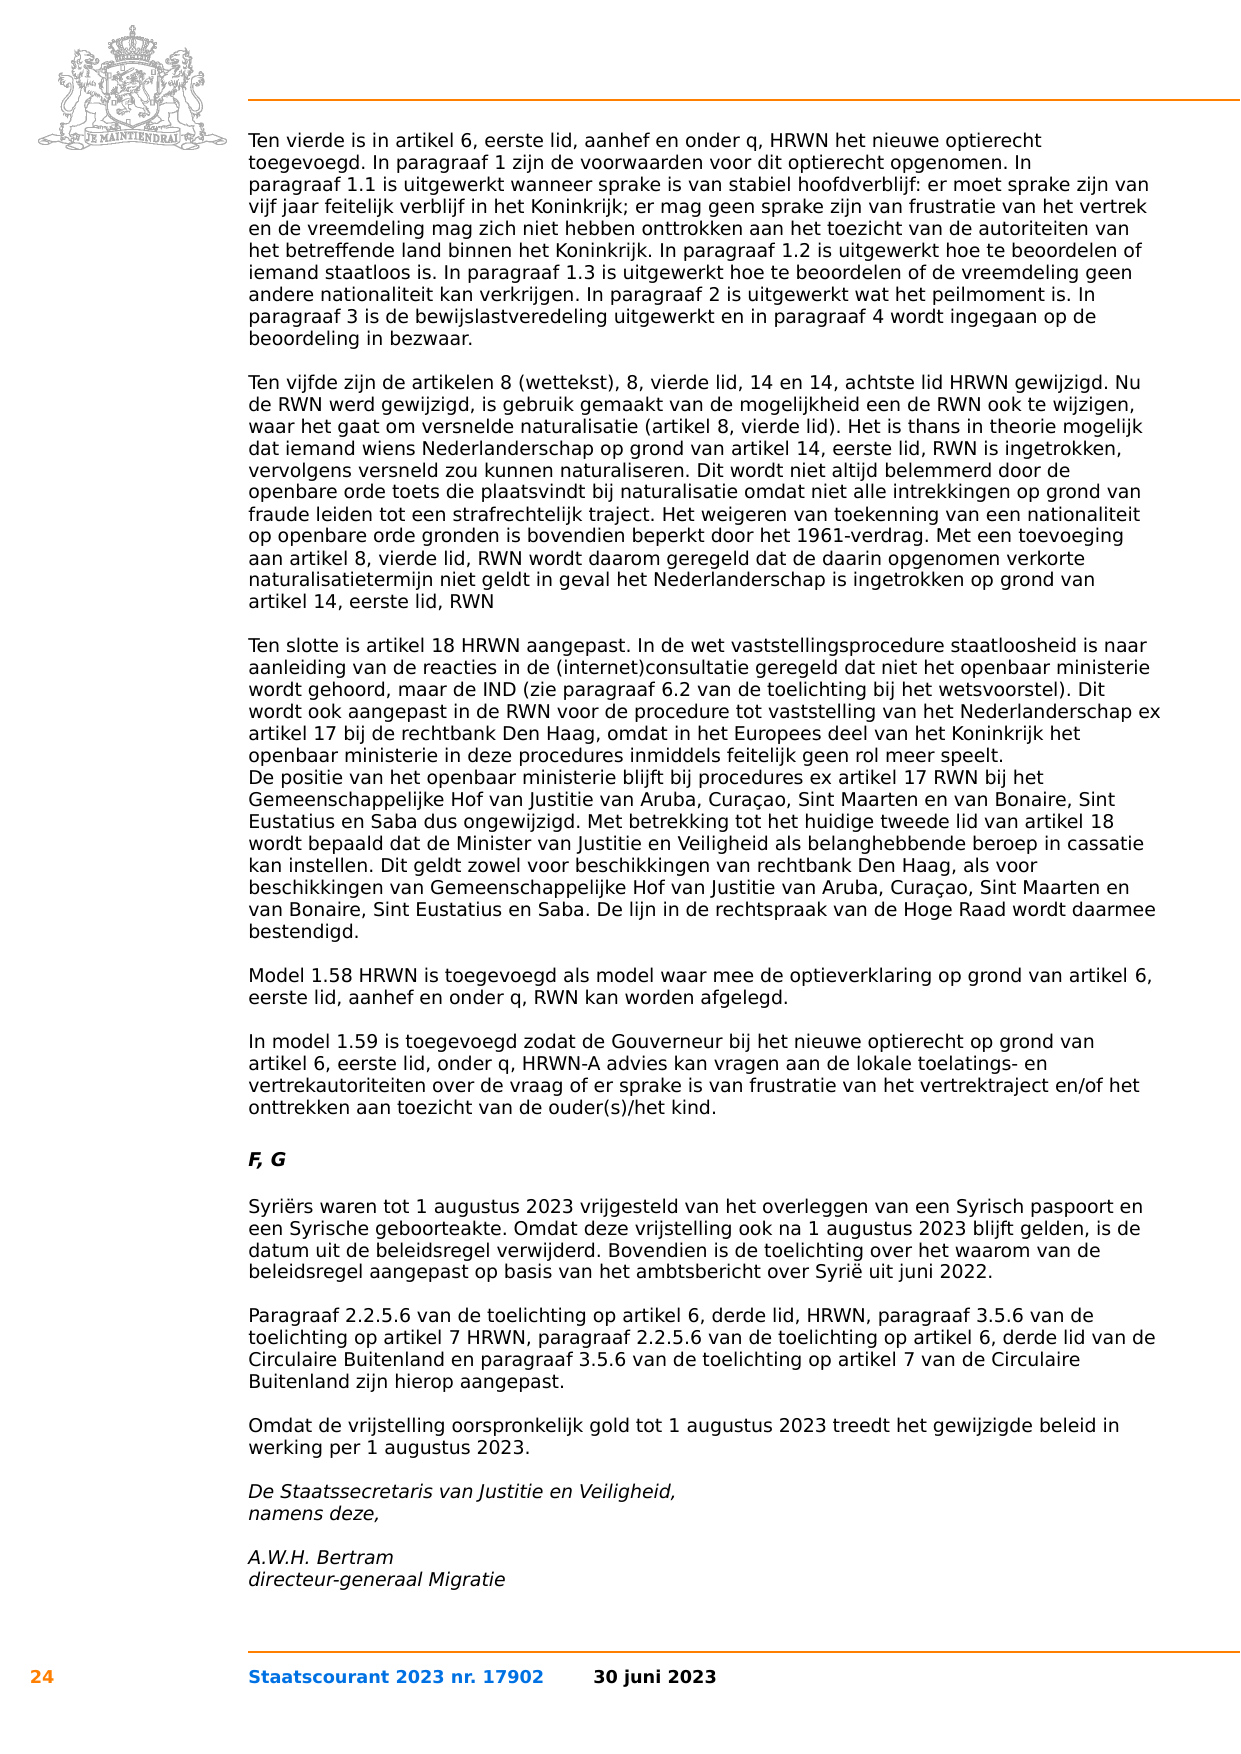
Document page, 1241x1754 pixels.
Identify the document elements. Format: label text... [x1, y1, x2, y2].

text Ten slotte is artikel 18 HRWN aangepast. In de wet vaststellingsprocedure staatloosheid is naar aanleiding van de reacties in de (internet)consultatie geregeld dat niet het openbaar ministerie wordt gehoord, maar de IND (zie paragraaf 6.2 van de toelichting bij het wetsvoorstel). Dit wordt ook aangepast in de RWN voor de procedure tot vaststelling van het Nederlanderschap ex artikel 17 bij de rechtbank Den Haag, omdat in het Europees deel van het Koninkrijk het openbaar ministerie in deze procedures inmiddels feitelijk geen rol meer speelt. [248, 635, 1163, 767]
text De Staatssecretaris van Justitie en Veiligheid, namens deze, A.W.H. Bertram directeur-generaal Migratie [248, 1481, 1163, 1591]
text Ten vierde is in artikel 6, eerste lid, aanhef en onder q, HRWN het nieuwe optierecht toegevoegd. In paragraaf 1 zijn de voorwaarden voor dit optierecht opgenomen. In paragraaf 1.1 is uitgewerkt wanneer sprake is van stabiel hoofdverblijf: er moet sprake zijn van vijf jaar feitelijk verblijf in het Koninkrijk; er mag geen sprake zijn van frustratie van het vertrek en de vreemdeling mag zich niet hebben onttrokken aan het toezicht van de autoriteiten van het betreffende land binnen het Koninkrijk. In paragraaf 1.2 is uitgewerkt hoe te beoordelen of iemand staatloos is. In paragraaf 1.3 is uitgewerkt hoe te beoordelen of de vreemdeling geen andere nationaliteit kan verkrijgen. In paragraaf 2 is uitgewerkt wat het peilmoment is. In paragraaf 3 is de bewijslastveredeling uitgewerkt en in paragraaf 4 wordt ingegaan op de beoordeling in bezwaar. [248, 130, 1163, 350]
text De positie van het openbaar ministerie blijft bij procedures ex artikel 17 RWN bij het Gemeenschappelijke Hof van Justitie van Aruba, Curaçao, Sint Maarten en van Bonaire, Sint Eustatius en Saba dus ongewijzigd. Met betrekking tot het huidige tweede lid van artikel 18 wordt bepaald dat de Minister van Justitie en Veiligheid als belanghebbende beroep in cassatie kan instellen. Dit geldt zowel voor beschikkingen van rechtbank Den Haag, als voor beschikkingen van Gemeenschappelijke Hof van Justitie van Aruba, Curaçao, Sint Maarten en van Bonaire, Sint Eustatius en Saba. De lijn in de rechtspraak van de Hoge Raad wordt daarmee bestendigd. [248, 767, 1163, 943]
text Paragraaf 2.2.5.6 van de toelichting op artikel 6, derde lid, HRWN, paragraaf 3.5.6 van de toelichting op artikel 7 HRWN, paragraaf 2.2.5.6 van de toelichting op artikel 6, derde lid van de Circulaire Buitenland en paragraaf 3.5.6 van de toelichting op artikel 7 van de Circulaire Buitenland zijn hierop aangepast. [248, 1305, 1163, 1393]
text Syriërs waren tot 1 augustus 2023 vrijgesteld van het overleggen van een Syrisch paspoort en een Syrische geboorteakte. Omdat deze vrijstelling ook na 1 augustus 2023 blijft gelden, is de datum uit de beleidsregel verwijderd. Bovendien is de toelichting over het waarom van de beleidsregel aangepast op basis van het ambtsbericht over Syrië uit juni 2022. [248, 1196, 1163, 1283]
picture [38, 25, 227, 150]
text Omdat de vrijstelling oorspronkelijk gold tot 1 augustus 2023 treedt het gewijzigde beleid in werking per 1 augustus 2023. [248, 1415, 1163, 1459]
text Model 1.58 HRWN is toegevoegd als model waar mee de optieverklaring op grond van artikel 6, eerste lid, aanhef en onder q, RWN kan worden afgelegd. [248, 965, 1163, 1009]
text In model 1.59 is toegevoegd zodat de Gouverneur bij het nieuwe optierecht op grond van artikel 6, eerste lid, onder q, HRWN-A advies kan vragen aan de lokale toelatings- en vertrekautoriteiten over de vraag of er sprake is van frustratie van het vertrektraject en/of het onttrekken aan toezicht van de ouder(s)/het kind. [248, 1031, 1163, 1118]
subtitle F, G [248, 1148, 1163, 1171]
text Ten vijfde zijn de artikelen 8 (wettekst), 8, vierde lid, 14 en 14, achtste lid HRWN gewijzigd. Nu de RWN werd gewijzigd, is gebruik gemaakt van de mogelijkheid een de RWN ook te wijzigen, waar het gaat om versnelde naturalisatie (artikel 8, vierde lid). Het is thans in theorie mogelijk dat iemand wiens Nederlanderschap op grond van artikel 14, eerste lid, RWN is ingetrokken, vervolgens versneld zou kunnen naturaliseren. Dit wordt niet altijd belemmerd door de openbare orde toets die plaatsvindt bij naturalisatie omdat niet alle intrekkingen op grond van fraude leiden tot een strafrechtelijk traject. Het weigeren van toekenning van een nationaliteit op openbare orde gronden is bovendien beperkt door het 1961-verdrag. Met een toevoeging aan artikel 8, vierde lid, RWN wordt daarom geregeld dat de daarin opgenomen verkorte naturalisatietermijn niet geldt in geval het Nederlanderschap is ingetrokken op grond van artikel 14, eerste lid, RWN [248, 372, 1163, 613]
